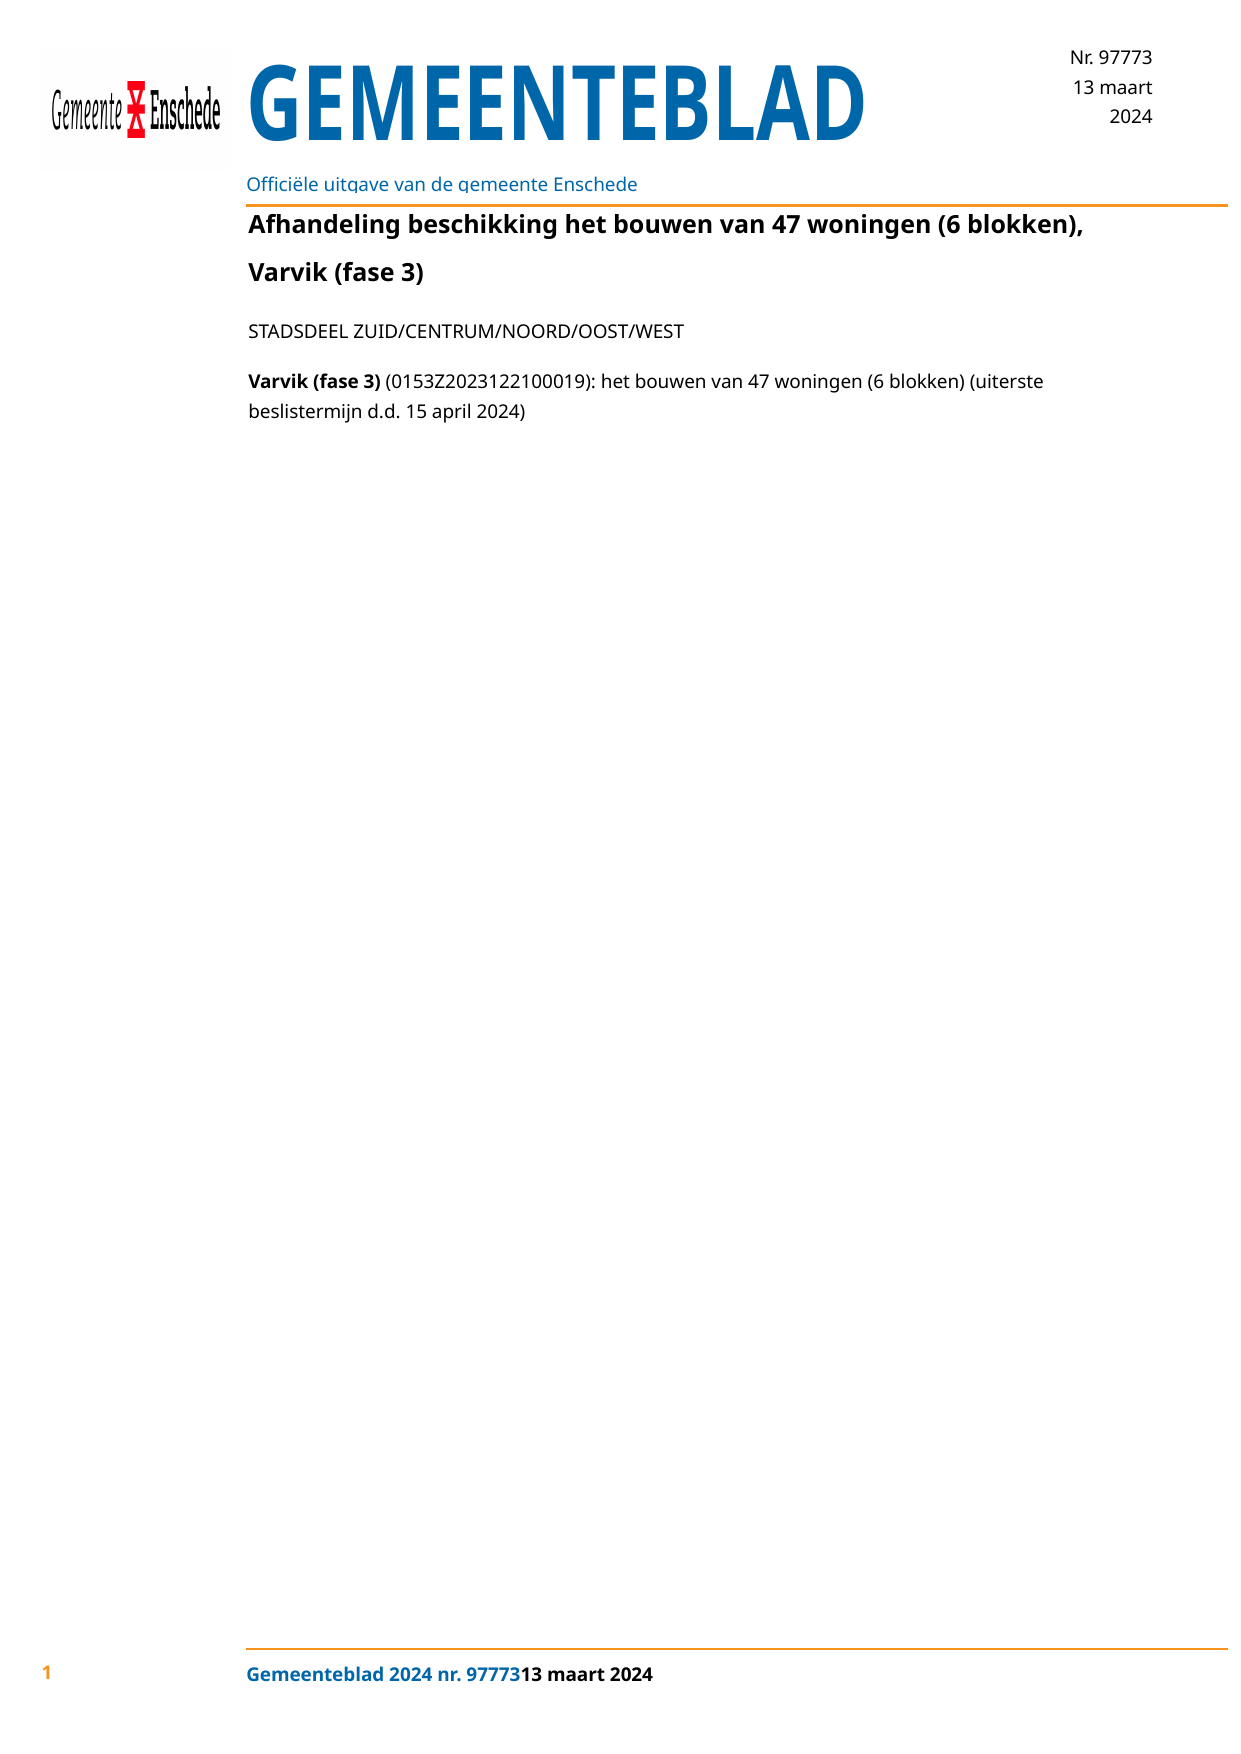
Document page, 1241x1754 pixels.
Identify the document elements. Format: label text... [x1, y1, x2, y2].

text Afhandeling beschikking het bouwen van 47 woningen (6 blokken), Varvik (fase 3) [248, 207, 1152, 288]
text STADSDEEL ZUID/CENTRUM/NOORD/OOST/WEST [248, 318, 1152, 344]
picture [41, 47, 231, 172]
text Varvik (fase 3) (0153Z2023122100019): het bouwen van 47 woningen (6 blokken) (uiterste beslistermijn d.d. 15 april 2024) [248, 368, 1152, 424]
